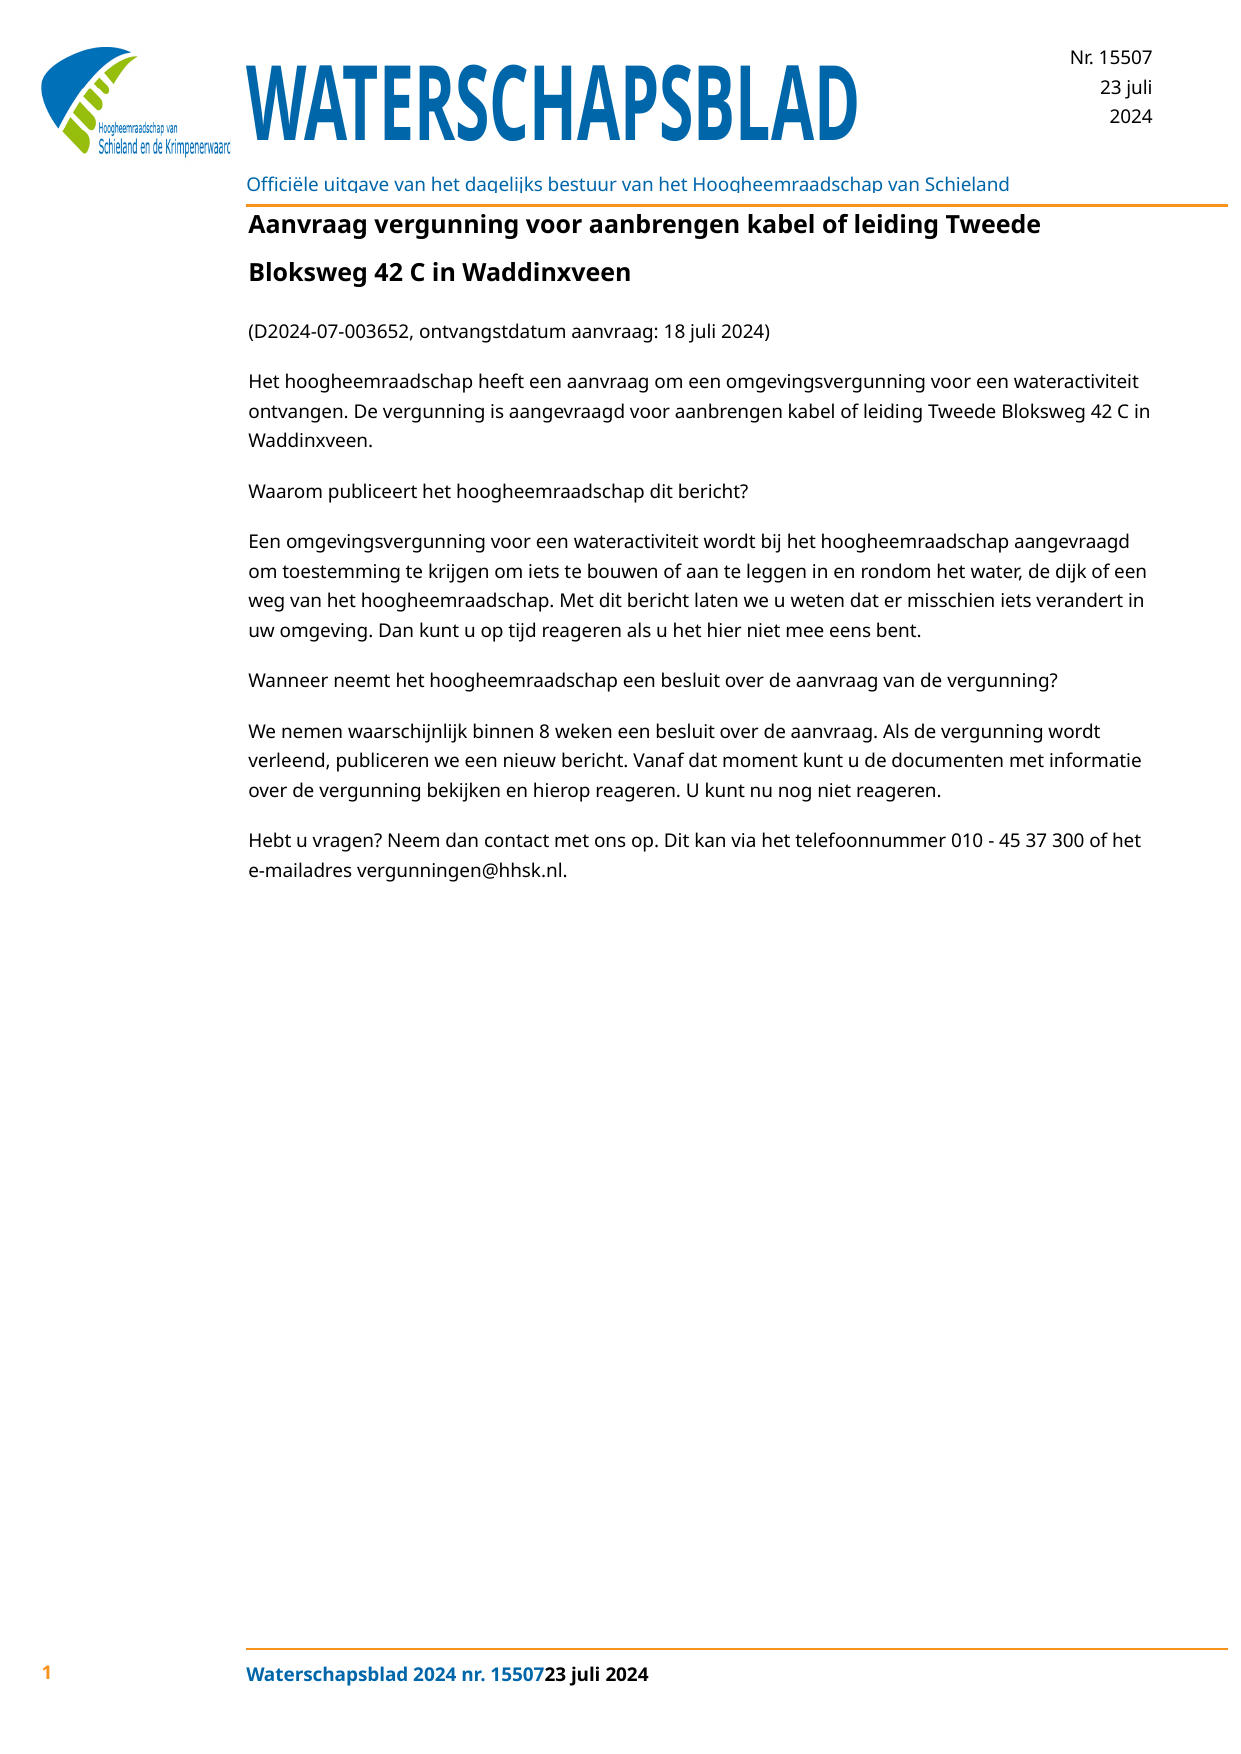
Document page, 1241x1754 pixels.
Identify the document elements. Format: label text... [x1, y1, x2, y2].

text Hebt u vragen? Neem dan contact met ons op. Dit kan via het telefoonnummer 010 - 45 37 300 of het e-mailadres vergunningen@hhsk.nl. [248, 827, 1152, 883]
text We nemen waarschijnlijk binnen 8 weken een besluit over de aanvraag. Als de vergunning wordt verleend, publiceren we een nieuw bericht. Vanaf dat moment kunt u de documenten met informatie over de vergunning bekijken en hierop reageren. U kunt nu nog niet reageren. [248, 718, 1152, 803]
text Het hoogheemraadschap heeft een aanvraag om een omgevingsvergunning voor een wateractiviteit ontvangen. De vergunning is aangevraagd voor aanbrengen kabel of leiding Tweede Bloksweg 42 C in Waddinxveen. [248, 368, 1152, 453]
text Wanneer neemt het hoogheemraadschap een besluit over de aanvraag van de vergunning? [248, 667, 1152, 693]
text Een omgevingsvergunning voor een wateractiviteit wordt bij het hoogheemraadschap aangevraagd om toestemming te krijgen om iets te bouwen of aan te leggen in en rondom het water, de dijk of een weg van het hoogheemraadschap. Met dit bericht laten we u weten dat er misschien iets verandert in uw omgeving. Dan kunt u op tijd reageren als u het hier niet mee eens bent. [248, 528, 1152, 643]
text Waarom publiceert het hoogheemraadschap dit bericht? [248, 478, 1152, 504]
text (D2024-07-003652, ontvangstdatum aanvraag: 18 juli 2024) [248, 318, 1152, 344]
text Aanvraag vergunning voor aanbrengen kabel of leiding Tweede Bloksweg 42 C in Waddinxveen [248, 207, 1152, 288]
picture [41, 47, 231, 172]
